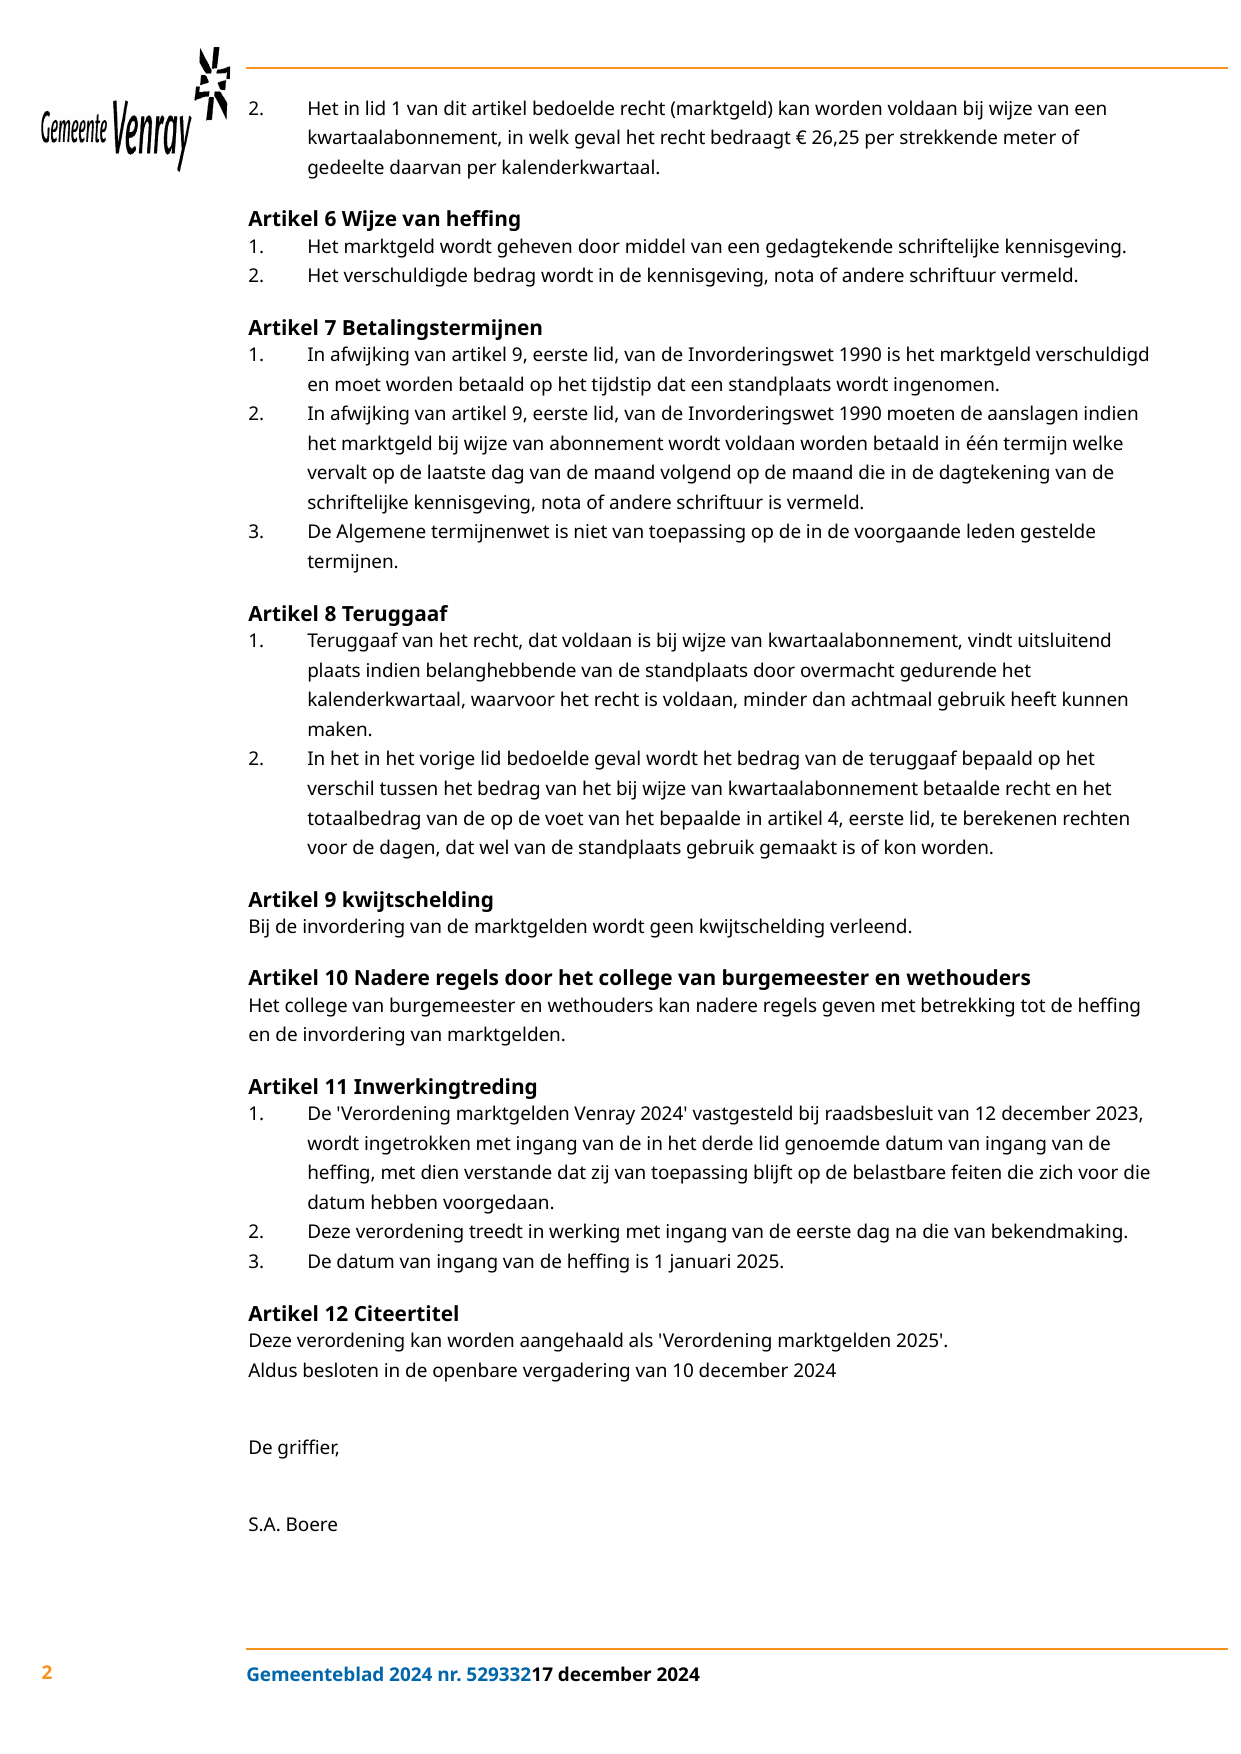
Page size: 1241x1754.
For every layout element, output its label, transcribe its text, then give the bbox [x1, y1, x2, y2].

text Artikel 12 Citeertitel [248, 1299, 1152, 1327]
text Artikel 10 Nadere regels door het college van burgemeester en wethouders [248, 963, 1152, 992]
list Teruggaaf van het recht, dat voldaan is bij wijze van kwartaalabonnement, vindt uitsluitend plaats indien belanghebbende van de standplaats door overmacht gedurende het kalenderkwartaal, waarvoor het recht is voldaan, minder dan achtmaal gebruik heeft kunnen maken. [248, 627, 1152, 742]
list Het marktgeld wordt geheven door middel van een gedagtekende schriftelijke kennisgeving. [248, 233, 1152, 258]
text Artikel 9 kwijtschelding [248, 885, 1152, 913]
list Deze verordening treedt in werking met ingang van de eerste dag na die van bekendmaking. [248, 1219, 1152, 1244]
text Deze verordening kan worden aangehaald als 'Verordening marktgelden 2025'. [248, 1327, 1152, 1353]
list De 'Verordening marktgelden Venray 2024' vastgesteld bij raadsbesluit van 12 december 2023, wordt ingetrokken met ingang van de in het derde lid genoemde datum van ingang van de heffing, met dien verstande dat zij van toepassing blijft op de belastbare feiten die zich voor die datum hebben voorgedaan. [248, 1100, 1152, 1215]
list In afwijking van artikel 9, eerste lid, van de Invorderingswet 1990 is het marktgeld verschuldigd en moet worden betaald op het tijdstip dat een standplaats wordt ingenomen. [248, 341, 1152, 397]
picture [41, 47, 231, 172]
text Artikel 6 Wijze van heffing [248, 204, 1152, 233]
list In afwijking van artikel 9, eerste lid, van de Invorderingswet 1990 moeten de aanslagen indien het marktgeld bij wijze van abonnement wordt voldaan worden betaald in één termijn welke vervalt op de laatste dag van de maand volgend op de maand die in de dagtekening van de schriftelijke kennisgeving, nota of andere schriftuur is vermeld. [248, 400, 1152, 515]
text De griffier, [248, 1434, 1152, 1460]
list Het verschuldigde bedrag wordt in de kennisgeving, nota of andere schriftuur vermeld. [248, 262, 1152, 288]
list De Algemene termijnenwet is niet van toepassing op de in de voorgaande leden gestelde termijnen. [248, 519, 1152, 574]
text Artikel 7 Betalingstermijnen [248, 313, 1152, 341]
text Aldus besloten in de openbare vergadering van 10 december 2024 [248, 1357, 1152, 1382]
text S.A. Boere [248, 1511, 1152, 1537]
text Artikel 11 Inwerkingtreding [248, 1072, 1152, 1100]
text Bij de invordering van de marktgelden wordt geen kwijtschelding verleend. [248, 913, 1152, 939]
list In het in het vorige lid bedoelde geval wordt het bedrag van de teruggaaf bepaald op het verschil tussen het bedrag van het bij wijze van kwartaalabonnement betaalde recht en het totaalbedrag van de op de voet van het bepaalde in artikel 4, eerste lid, te berekenen rechten voor de dagen, dat wel van de standplaats gebruik gemaakt is of kon worden. [248, 746, 1152, 860]
list Het in lid 1 van dit artikel bedoelde recht (marktgeld) kan worden voldaan bij wijze van een kwartaalabonnement, in welk geval het recht bedraagt € 26,25 per strekkende meter of gedeelte daarvan per kalenderkwartaal. [248, 95, 1152, 180]
list De datum van ingang van de heffing is 1 januari 2025. [248, 1248, 1152, 1274]
text Het college van burgemeester en wethouders kan nadere regels geven met betrekking tot de heffing en de invordering van marktgelden. [248, 992, 1152, 1047]
text Artikel 8 Teruggaaf [248, 599, 1152, 627]
